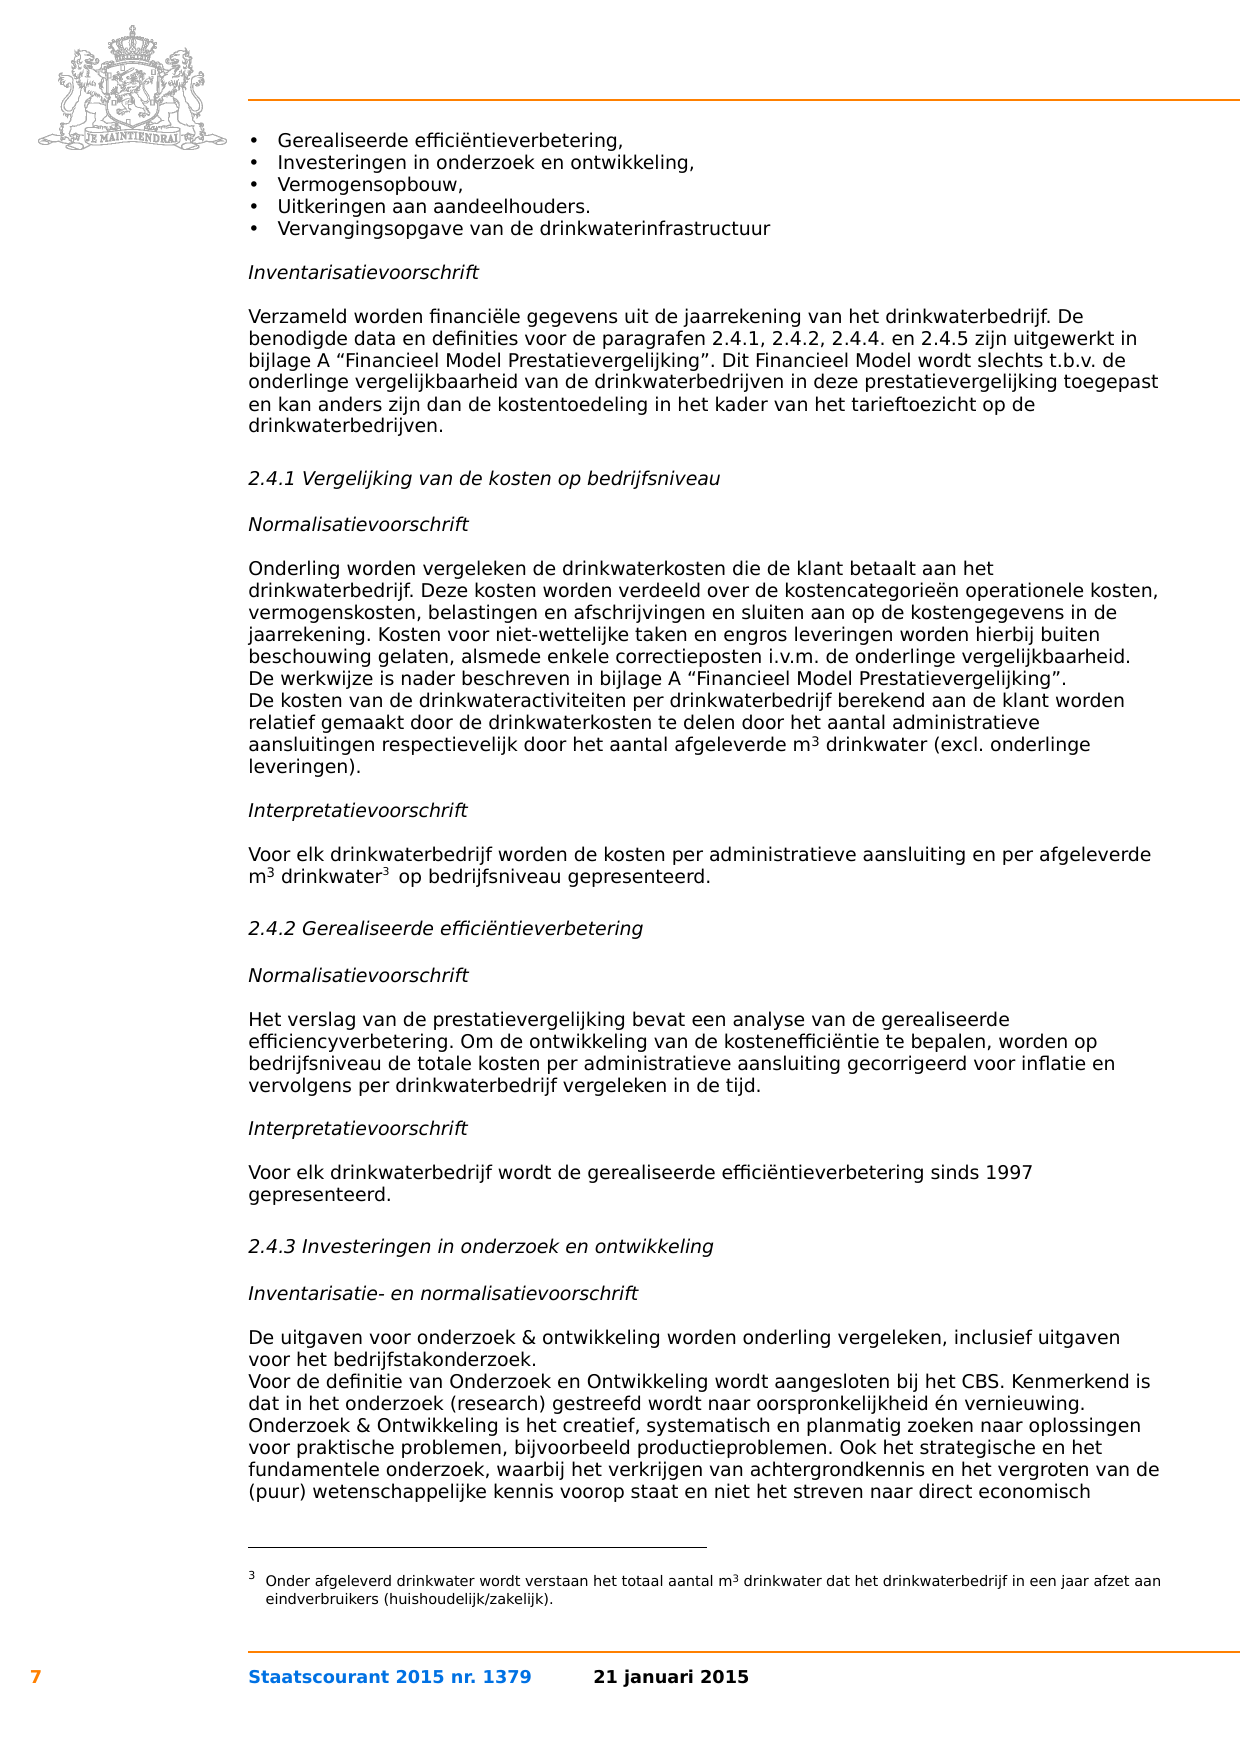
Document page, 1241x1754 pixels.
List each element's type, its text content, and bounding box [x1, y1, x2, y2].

text • Gerealiseerde efficiëntieverbetering, [248, 130, 1163, 152]
text Voor de definitie van Onderzoek en Ontwikkeling wordt aangesloten bij het CBS. Kenmerkend is dat in het onderzoek (research) gestreefd wordt naar oorspronkelijkheid én vernieuwing. Onderzoek & Ontwikkeling is het creatief, systematisch en planmatig zoeken naar oplossingen voor praktische problemen, bijvoorbeeld productieproblemen. Ook het strategische en het fundamentele onderzoek, waarbij het verkrijgen van achtergrondkennis en het vergroten van de (puur) wetenschappelijke kennis voorop staat en niet het streven naar direct economisch [248, 1371, 1163, 1503]
subtitle 2.4.3 Investeringen in onderzoek en ontwikkeling [248, 1236, 1163, 1258]
text Onder afgeleverd drinkwater wordt verstaan het totaal aantal m3 drinkwater dat het drinkwaterbedrijf in een jaar afzet aan eindverbruikers (huishoudelijk/zakelijk). [248, 1569, 1163, 1608]
text Onderling worden vergeleken de drinkwaterkosten die de klant betaalt aan het drinkwaterbedrijf. Deze kosten worden verdeeld over de kostencategorieën operationele kosten, vermogenskosten, belastingen en afschrijvingen en sluiten aan op de kostengegevens in de jaarrekening. Kosten voor niet-wettelijke taken en engros leveringen worden hierbij buiten beschouwing gelaten, alsmede enkele correctieposten i.v.m. de onderlinge vergelijkbaarheid. De werkwijze is nader beschreven in bijlage A “Financieel Model Prestatievergelijking”. [248, 558, 1163, 690]
subtitle Interpretatievoorschrift [248, 800, 1163, 822]
text De kosten van de drinkwateractiviteiten per drinkwaterbedrijf berekend aan de klant worden relatief gemaakt door de drinkwaterkosten te delen door het aantal administratieve aansluitingen respectievelijk door het aantal afgeleverde m3 drinkwater (excl. onderlinge leveringen). [248, 690, 1163, 778]
text • Investeringen in onderzoek en ontwikkeling, [248, 152, 1163, 174]
text Verzameld worden financiële gegevens uit de jaarrekening van het drinkwaterbedrijf. De benodigde data en definities voor de paragrafen 2.4.1, 2.4.2, 2.4.4. en 2.4.5 zijn uitgewerkt in bijlage A “Financieel Model Prestatievergelijking”. Dit Financieel Model wordt slechts t.b.v. de onderlinge vergelijkbaarheid van de drinkwaterbedrijven in deze prestatievergelijking toegepast en kan anders zijn dan de kostentoedeling in het kader van het tarieftoezicht op de drinkwaterbedrijven. [248, 306, 1163, 437]
text • Vermogensopbouw, [248, 174, 1163, 196]
subtitle Inventarisatie- en normalisatievoorschrift [248, 1283, 1163, 1305]
text De uitgaven voor onderzoek & ontwikkeling worden onderling vergeleken, inclusief uitgaven voor het bedrijfstakonderzoek. [248, 1327, 1163, 1371]
subtitle Normalisatievoorschrift [248, 514, 1163, 536]
subtitle Inventarisatievoorschrift [248, 262, 1163, 284]
subtitle Interpretatievoorschrift [248, 1118, 1163, 1140]
picture [38, 25, 227, 150]
text Voor elk drinkwaterbedrijf worden de kosten per administratieve aansluiting en per afgeleverde m3 drinkwater op bedrijfsniveau gepresenteerd. [248, 844, 1163, 888]
text • Vervangingsopgave van de drinkwaterinfrastructuur [248, 218, 1163, 240]
subtitle 2.4.1 Vergelijking van de kosten op bedrijfsniveau [248, 467, 1163, 489]
text Voor elk drinkwaterbedrijf wordt de gerealiseerde efficiëntieverbetering sinds 1997 gepresenteerd. [248, 1162, 1163, 1206]
text Het verslag van de prestatievergelijking bevat een analyse van de gerealiseerde efficiencyverbetering. Om de ontwikkeling van de kostenefficiëntie te bepalen, worden op bedrijfsniveau de totale kosten per administratieve aansluiting gecorrigeerd voor inflatie en vervolgens per drinkwaterbedrijf vergeleken in de tijd. [248, 1008, 1163, 1096]
subtitle Normalisatievoorschrift [248, 965, 1163, 987]
subtitle 2.4.2 Gerealiseerde efficiëntieverbetering [248, 918, 1163, 940]
text • Uitkeringen aan aandeelhouders. [248, 196, 1163, 218]
